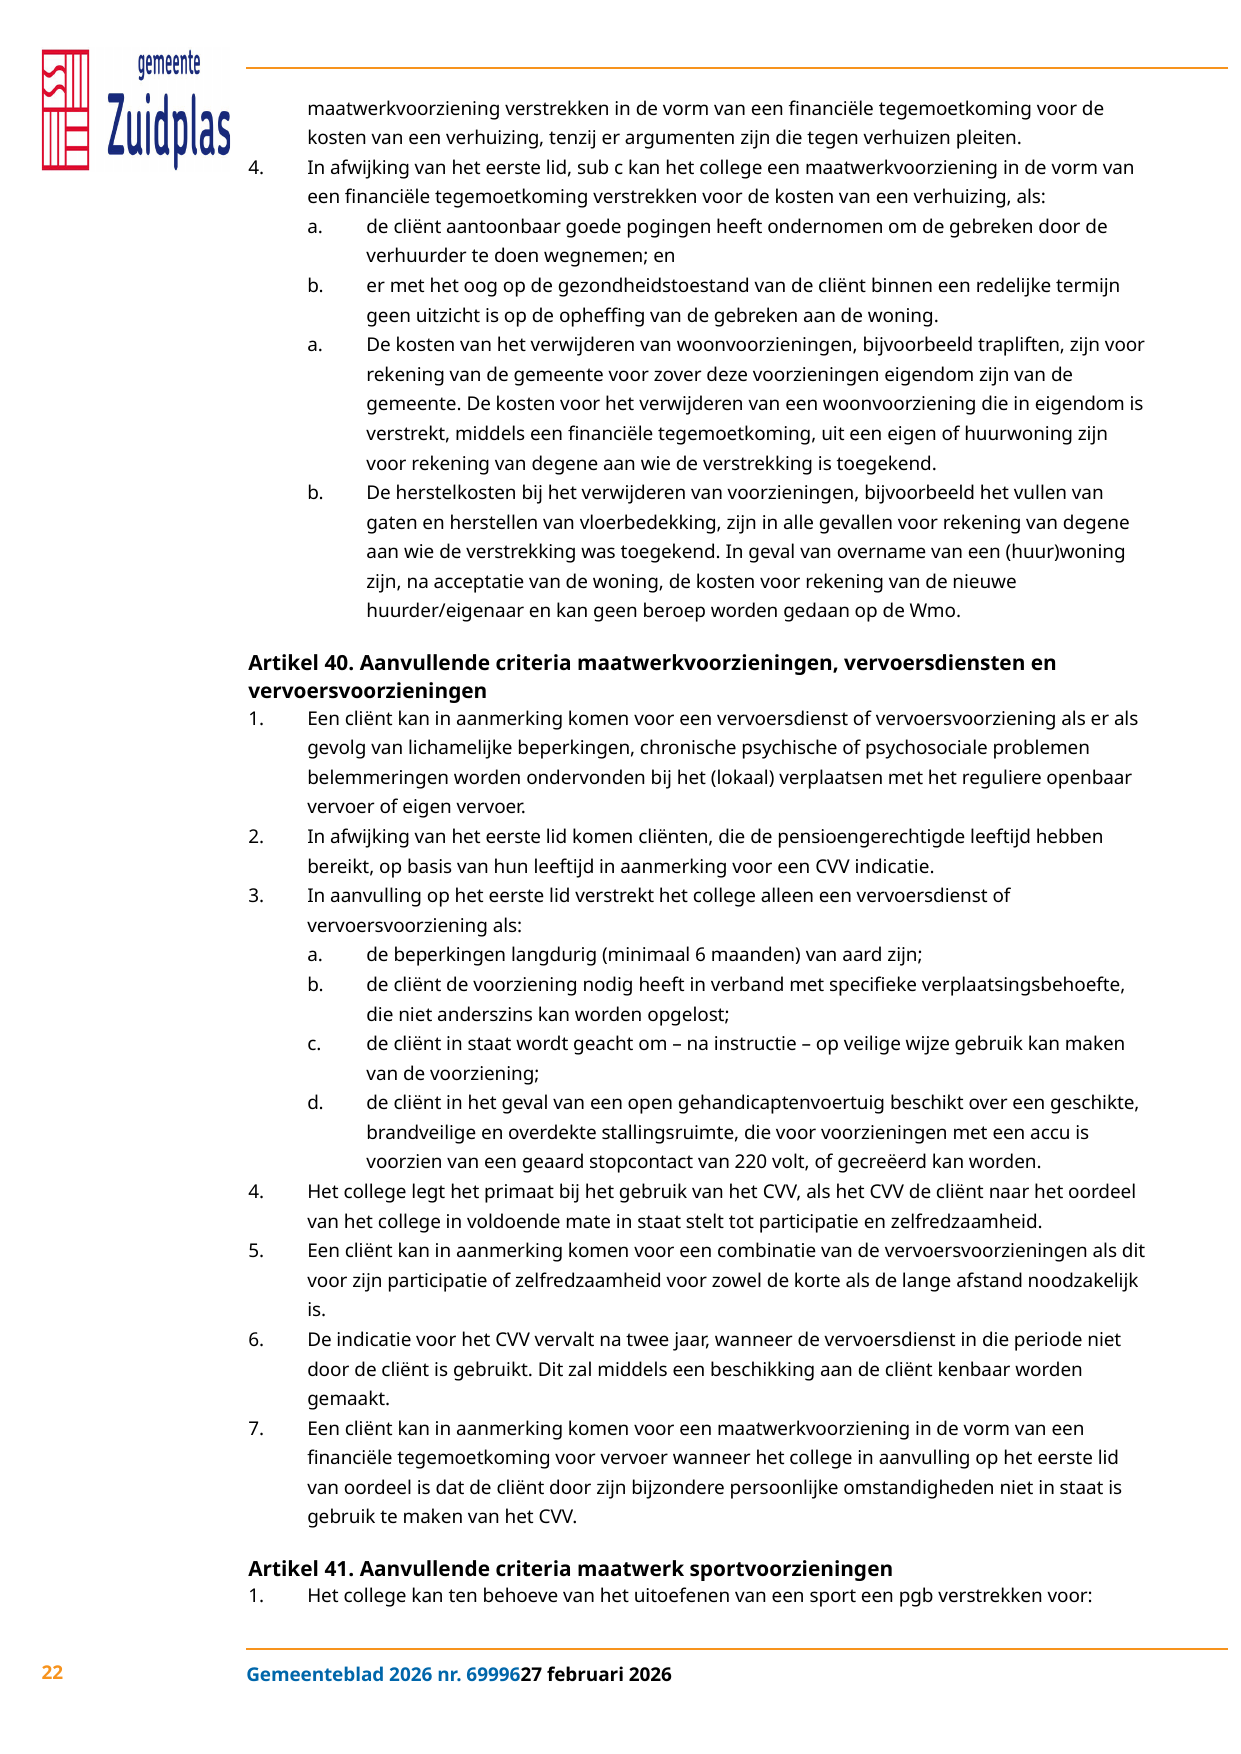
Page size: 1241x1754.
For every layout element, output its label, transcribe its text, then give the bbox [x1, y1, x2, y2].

list de cliënt aantoonbaar goede pogingen heeft ondernomen om de gebreken door de verhuurder te doen wegnemen; en [307, 213, 1152, 268]
list Het college kan ten behoeve van het uitoefenen van een sport een pgb verstrekken voor: [248, 1583, 1152, 1608]
list In afwijking van het eerste lid, sub c kan het college een maatwerkvoorziening in de vorm van een financiële tegemoetkoming verstrekken voor de kosten van een verhuizing, als: [248, 154, 1152, 209]
list De indicatie voor het CVV vervalt na twee jaar, wanneer de vervoersdienst in die periode niet door de cliënt is gebruikt. Dit zal middels een beschikking aan de cliënt kenbaar worden gemaakt. [248, 1326, 1152, 1411]
list Een cliënt kan in aanmerking komen voor een combinatie van de vervoersvoorzieningen als dit voor zijn participatie of zelfredzaamheid voor zowel de korte als de lange afstand noodzakelijk is. [248, 1237, 1152, 1322]
list de cliënt in staat wordt geacht om – na instructie – op veilige wijze gebruik kan maken van de voorziening; [307, 1030, 1152, 1086]
text Artikel 41. Aanvullende criteria maatwerk sportvoorzieningen [248, 1554, 1152, 1583]
list Een cliënt kan in aanmerking komen voor een vervoersdienst of vervoersvoorziening als er als gevolg van lichamelijke beperkingen, chronische psychische of psychosociale problemen belemmeringen worden ondervonden bij het (lokaal) verplaatsen met het reguliere openbaar vervoer of eigen vervoer. [248, 705, 1152, 819]
text Artikel 40. Aanvullende criteria maatwerkvoorzieningen, vervoersdiensten en vervoersvoorzieningen [248, 648, 1152, 705]
list er met het oog op de gezondheidstoestand van de cliënt binnen een redelijke termijn geen uitzicht is op de opheffing van de gebreken aan de woning. [307, 272, 1152, 328]
list In aanvulling op het eerste lid verstrekt het college alleen een vervoersdienst of vervoersvoorziening als: [248, 882, 1152, 938]
list In afwijking van het eerste lid komen cliënten, die de pensioengerechtigde leeftijd hebben bereikt, op basis van hun leeftijd in aanmerking voor een CVV indicatie. [248, 823, 1152, 879]
list de cliënt de voorziening nodig heeft in verband met specifieke verplaatsingsbehoefte, die niet anderszins kan worden opgelost; [307, 971, 1152, 1027]
list maatwerkvoorziening verstrekken in de vorm van een financiële tegemoetkoming voor de kosten van een verhuizing, tenzij er argumenten zijn die tegen verhuizen pleiten. [248, 95, 1152, 150]
list Het college legt het primaat bij het gebruik van het CVV, als het CVV de cliënt naar het oordeel van het college in voldoende mate in staat stelt tot participatie en zelfredzaamheid. [248, 1178, 1152, 1234]
list Een cliënt kan in aanmerking komen voor een maatwerkvoorziening in de vorm van een financiële tegemoetkoming voor vervoer wanneer het college in aanvulling op het eerste lid van oordeel is dat de cliënt door zijn bijzondere persoonlijke omstandigheden niet in staat is gebruik te maken van het CVV. [248, 1415, 1152, 1529]
list De kosten van het verwijderen van woonvoorzieningen, bijvoorbeeld trapliften, zijn voor rekening van de gemeente voor zover deze voorzieningen eigendom zijn van de gemeente. De kosten voor het verwijderen van een woonvoorziening die in eigendom is verstrekt, middels een financiële tegemoetkoming, uit een eigen of huurwoning zijn voor rekening van degene aan wie de verstrekking is toegekend. [307, 331, 1152, 476]
picture [41, 47, 231, 172]
list De herstelkosten bij het verwijderen van voorzieningen, bijvoorbeeld het vullen van gaten en herstellen van vloerbedekking, zijn in alle gevallen voor rekening van degene aan wie de verstrekking was toegekend. In geval van overname van een (huur)woning zijn, na acceptatie van de woning, de kosten voor rekening van de nieuwe huurder/eigenaar en kan geen beroep worden gedaan op de Wmo. [307, 479, 1152, 623]
list de cliënt in het geval van een open gehandicaptenvoertuig beschikt over een geschikte, brandveilige en overdekte stallingsruimte, die voor voorzieningen met een accu is voorzien van een geaard stopcontact van 220 volt, of gecreëerd kan worden. [307, 1089, 1152, 1174]
list de beperkingen langdurig (minimaal 6 maanden) van aard zijn; [307, 942, 1152, 967]
